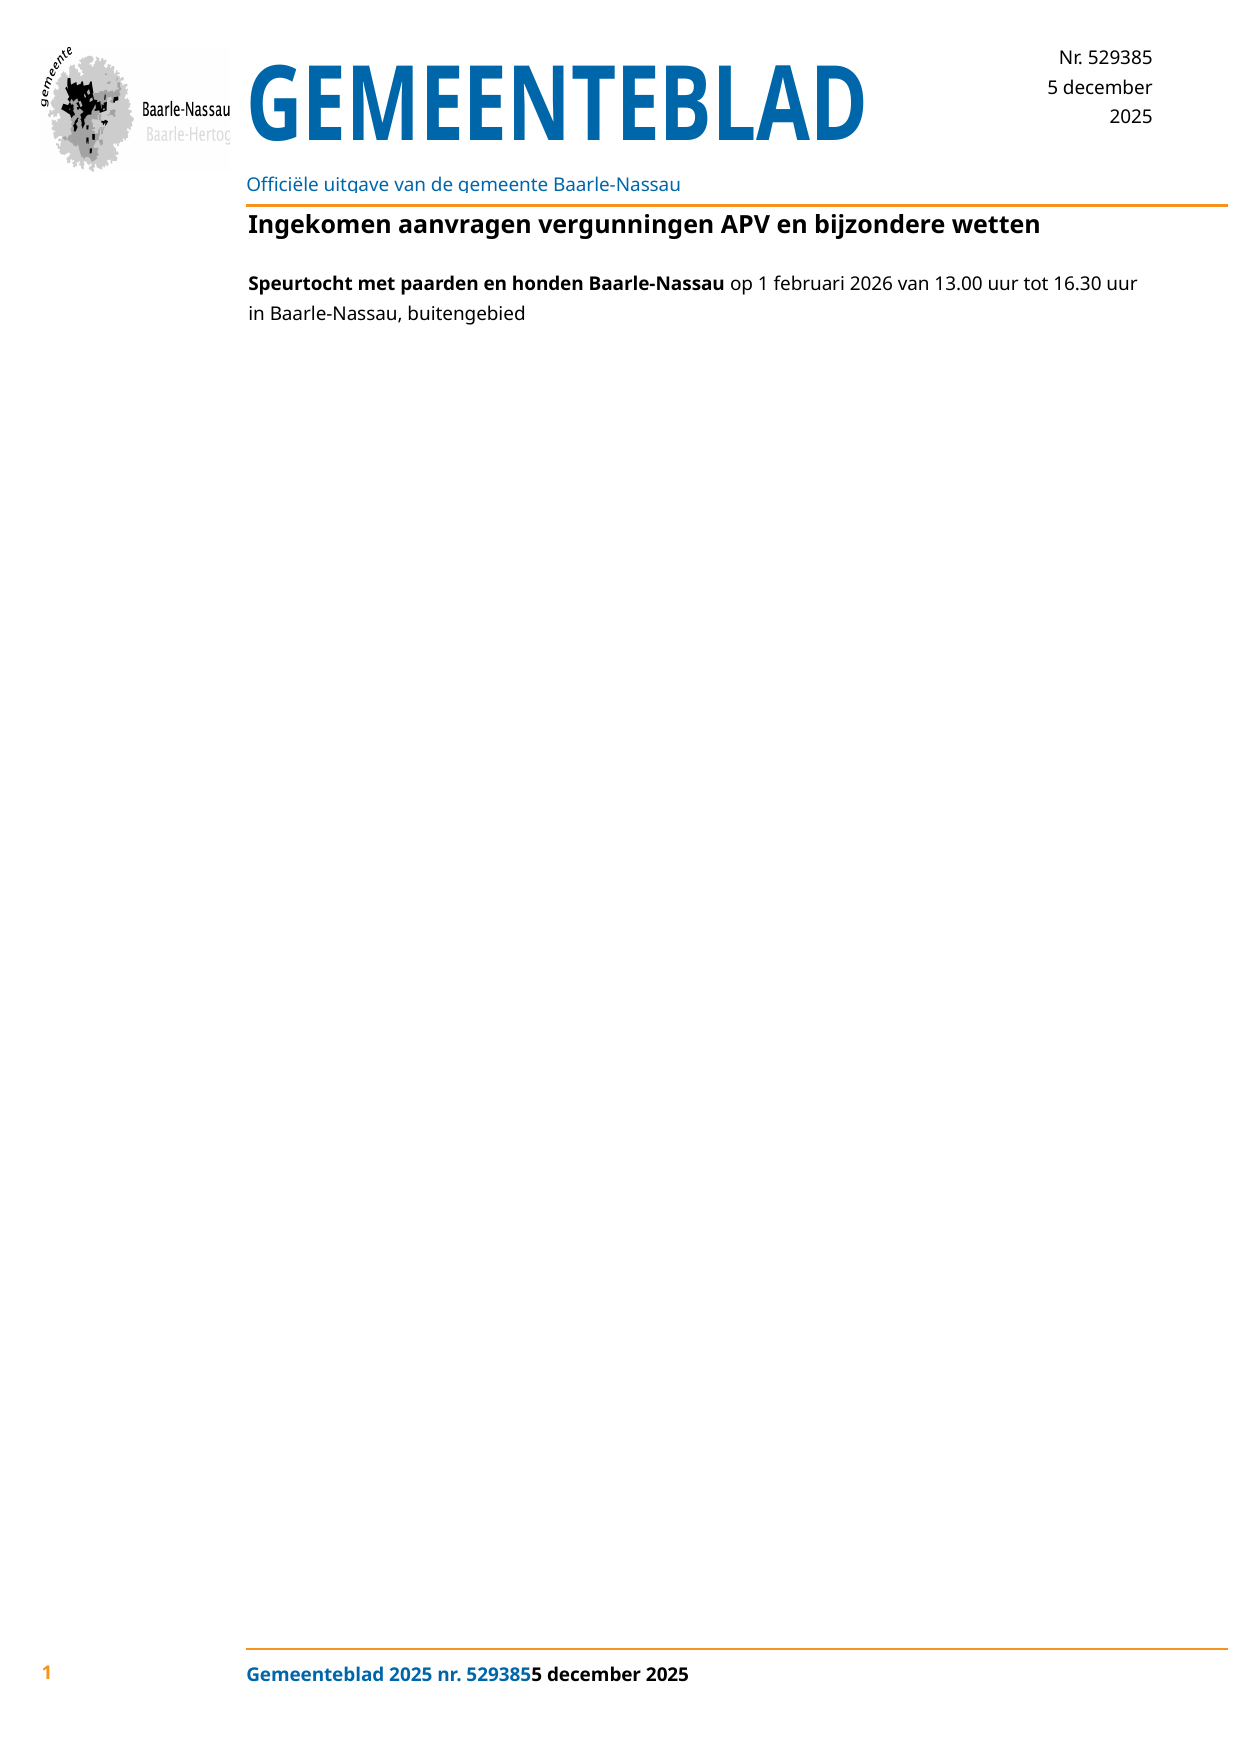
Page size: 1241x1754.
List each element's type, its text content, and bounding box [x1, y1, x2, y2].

picture [41, 47, 231, 172]
text Ingekomen aanvragen vergunningen APV en bijzondere wetten [248, 207, 1152, 241]
text Speurtocht met paarden en honden Baarle-Nassau op 1 februari 2026 van 13.00 uur tot 16.30 uur in Baarle-Nassau, buitengebied [248, 270, 1152, 326]
